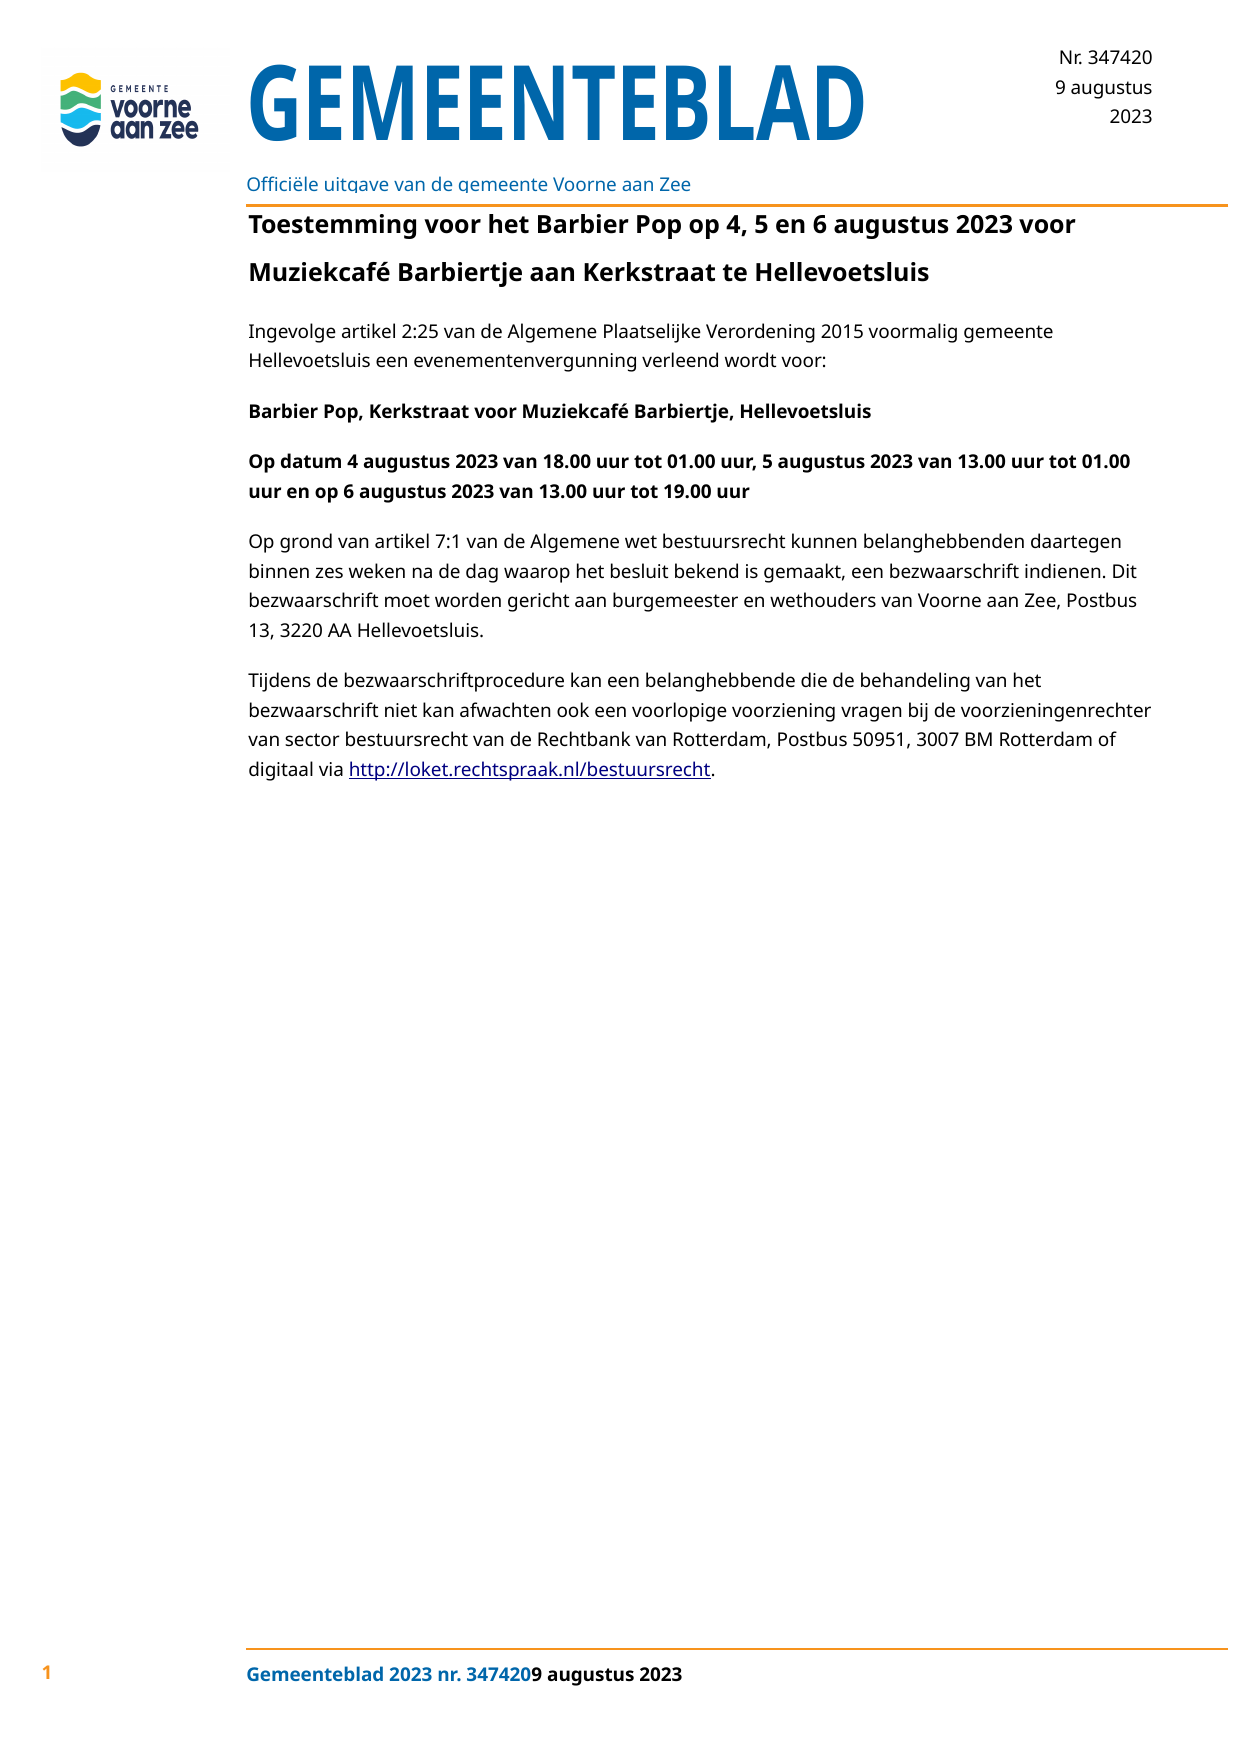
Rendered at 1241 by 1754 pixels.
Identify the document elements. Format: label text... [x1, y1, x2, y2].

picture [41, 47, 231, 172]
text Toestemming voor het Barbier Pop op 4, 5 en 6 augustus 2023 voor Muziekcafé Barbiertje aan Kerkstraat te Hellevoetsluis [248, 207, 1152, 288]
text Barbier Pop, Kerkstraat voor Muziekcafé Barbiertje, Hellevoetsluis [248, 398, 1152, 424]
text Op grond van artikel 7:1 van de Algemene wet bestuursrecht kunnen belanghebbenden daartegen binnen zes weken na de dag waarop het besluit bekend is gemaakt, een bezwaarschrift indienen. Dit bezwaarschrift moet worden gericht aan burgemeester en wethouders van Voorne aan Zee, Postbus 13, 3220 AA Hellevoetsluis. [248, 528, 1152, 643]
text Ingevolge artikel 2:25 van de Algemene Plaatselijke Verordening 2015 voormalig gemeente Hellevoetsluis een evenementenvergunning verleend wordt voor: [248, 318, 1152, 373]
text Op datum 4 augustus 2023 van 18.00 uur tot 01.00 uur, 5 augustus 2023 van 13.00 uur tot 01.00 uur en op 6 augustus 2023 van 13.00 uur tot 19.00 uur [248, 448, 1152, 504]
text Tijdens de bezwaarschriftprocedure kan een belanghebbende die de behandeling van het bezwaarschrift niet kan afwachten ook een voorlopige voorziening vragen bij de voorzieningenrechter van sector bestuursrecht van de Rechtbank van Rotterdam, Postbus 50951, 3007 BM Rotterdam of digitaal via http://loket.rechtspraak.nl/bestuursrecht. [248, 667, 1152, 782]
